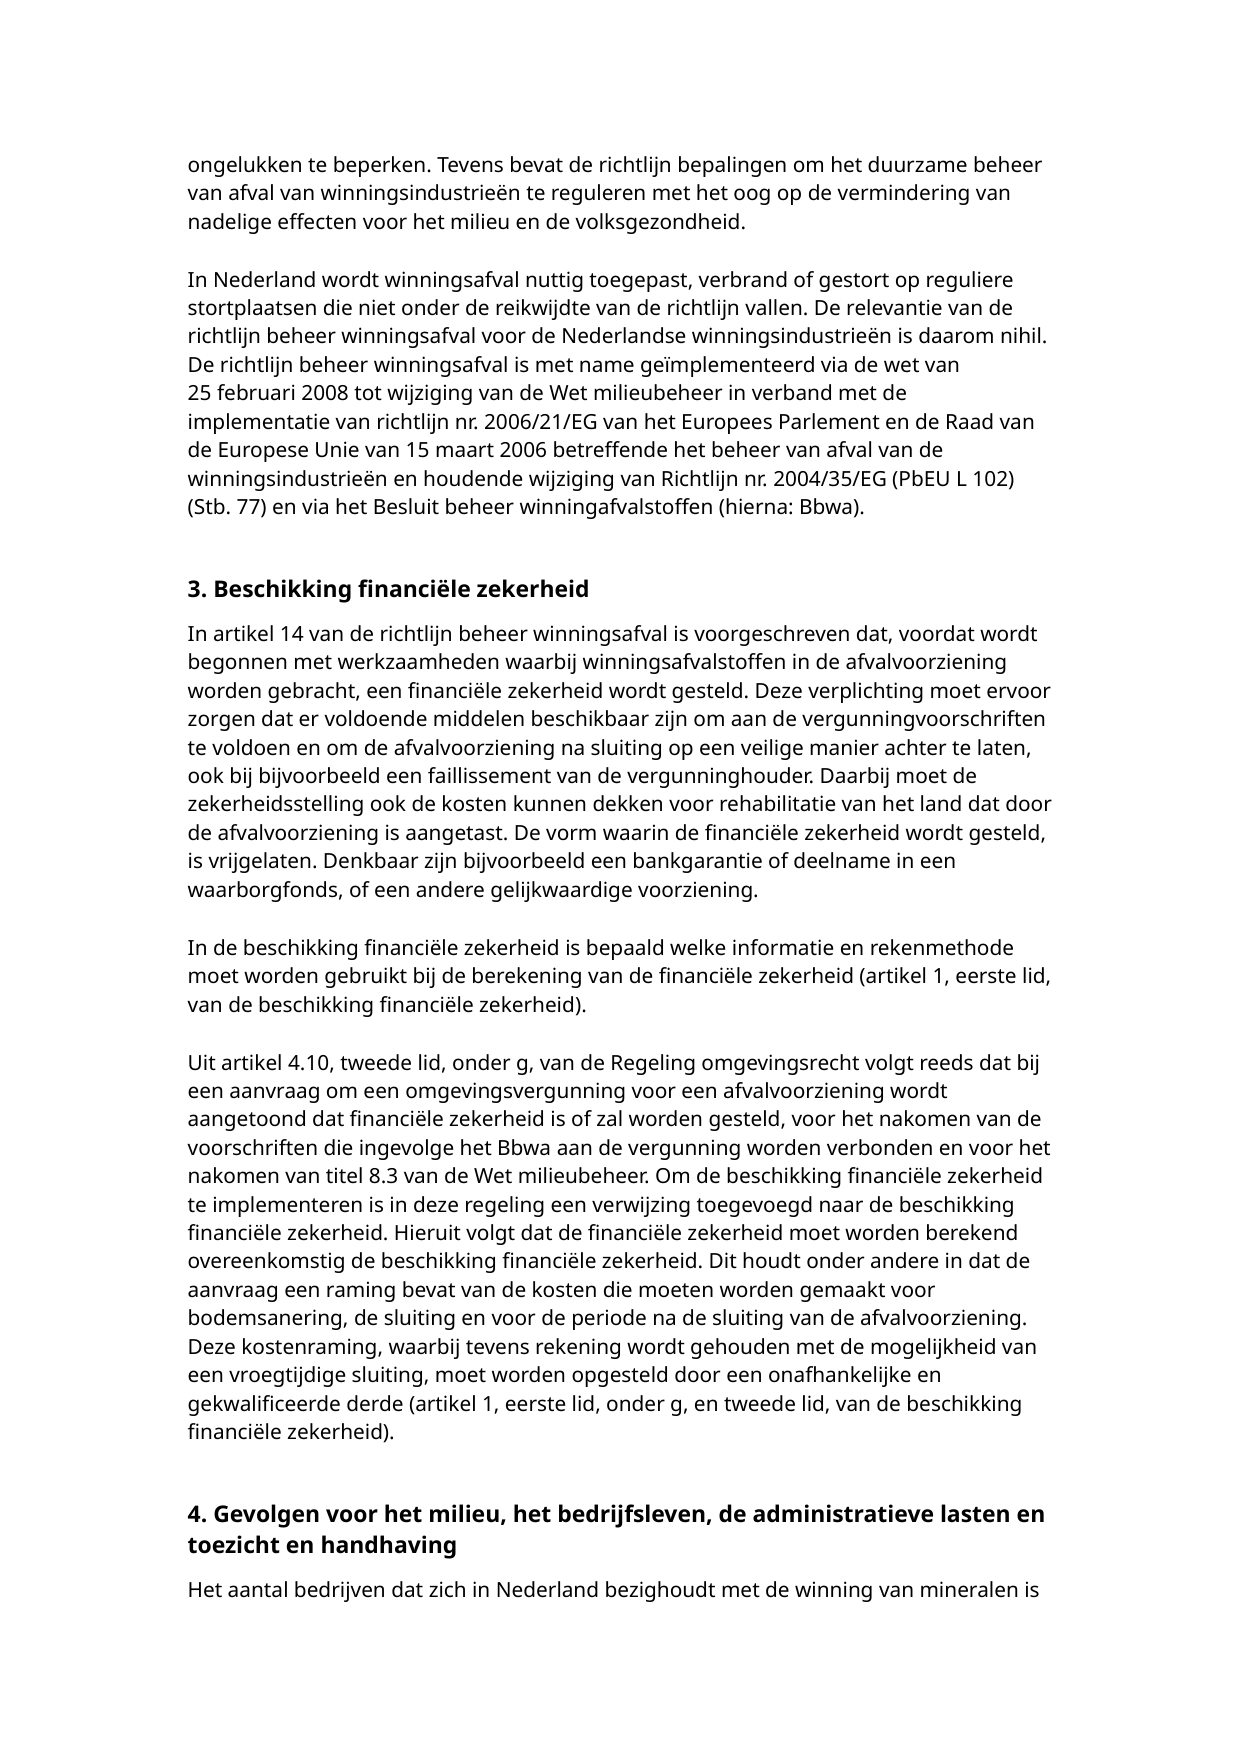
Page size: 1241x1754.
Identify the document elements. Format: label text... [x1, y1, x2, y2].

subtitle 4. Gevolgen voor het milieu, het bedrijfsleven, de administratieve lasten en toezicht en handhaving [187, 1498, 1053, 1560]
text Uit artikel 4.10, tweede lid, onder g, van de Regeling omgevingsrecht volgt reeds dat bij een aanvraag om een omgevingsvergunning voor een afvalvoorziening wordt aangetoond dat financiële zekerheid is of zal worden gesteld, voor het nakomen van de voorschriften die ingevolge het Bbwa aan de vergunning worden verbonden en voor het nakomen van titel 8.3 van de Wet milieubeheer. Om de beschikking financiële zekerheid te implementeren is in deze regeling een verwijzing toegevoegd naar de beschikking financiële zekerheid. Hieruit volgt dat de financiële zekerheid moet worden berekend overeenkomstig de beschikking financiële zekerheid. Dit houdt onder andere in dat de aanvraag een raming bevat van de kosten die moeten worden gemaakt voor bodemsanering, de sluiting en voor de periode na de sluiting van de afvalvoorziening. Deze kostenraming, waarbij tevens rekening wordt gehouden met de mogelijkheid van een vroegtijdige sluiting, moet worden opgesteld door een onafhankelijke en gekwalificeerde derde (artikel 1, eerste lid, onder g, en tweede lid, van de beschikking financiële zekerheid). [187, 1048, 1053, 1446]
text Het aantal bedrijven dat zich in Nederland bezighoudt met de winning van mineralen is [187, 1575, 1053, 1604]
text In de beschikking financiële zekerheid is bepaald welke informatie en rekenmethode moet worden gebruikt bij de berekening van de financiële zekerheid (artikel 1, eerste lid, van de beschikking financiële zekerheid). [187, 933, 1053, 1018]
text ongelukken te beperken. Tevens bevat de richtlijn bepalingen om het duurzame beheer van afval van winningsindustrieën te reguleren met het oog op de vermindering van nadelige effecten voor het milieu en de volksgezondheid. [187, 150, 1053, 235]
subtitle 3. Beschikking financiële zekerheid [187, 573, 1053, 604]
text In Nederland wordt winningsafval nuttig toegepast, verbrand of gestort op reguliere stortplaatsen die niet onder de reikwijdte van de richtlijn vallen. De relevantie van de richtlijn beheer winningsafval voor de Nederlandse winningsindustrieën is daarom nihil. De richtlijn beheer winningsafval is met name geïmplementeerd via de wet van 25 februari 2008 tot wijziging van de Wet milieubeheer in verband met de implementatie van richtlijn nr. 2006/21/EG van het Europees Parlement en de Raad van de Europese Unie van 15 maart 2006 betreffende het beheer van afval van de winningsindustrieën en houdende wijziging van Richtlijn nr. 2004/35/EG (PbEU L 102) (Stb. 77) en via het Besluit beheer winningafvalstoffen (hierna: Bbwa). [187, 265, 1053, 521]
text In artikel 14 van de richtlijn beheer winningsafval is voorgeschreven dat, voordat wordt begonnen met werkzaamheden waarbij winningsafvalstoffen in de afvalvoorziening worden gebracht, een financiële zekerheid wordt gesteld. Deze verplichting moet ervoor zorgen dat er voldoende middelen beschikbaar zijn om aan de vergunningvoorschriften te voldoen en om de afvalvoorziening na sluiting op een veilige manier achter te laten, ook bij bijvoorbeeld een faillissement van de vergunninghouder. Daarbij moet de zekerheidsstelling ook de kosten kunnen dekken voor rehabilitatie van het land dat door de afvalvoorziening is aangetast. De vorm waarin de financiële zekerheid wordt gesteld, is vrijgelaten. Denkbaar zijn bijvoorbeeld een bankgarantie of deelname in een waarborgfonds, of een andere gelijkwaardige voorziening. [187, 619, 1053, 903]
